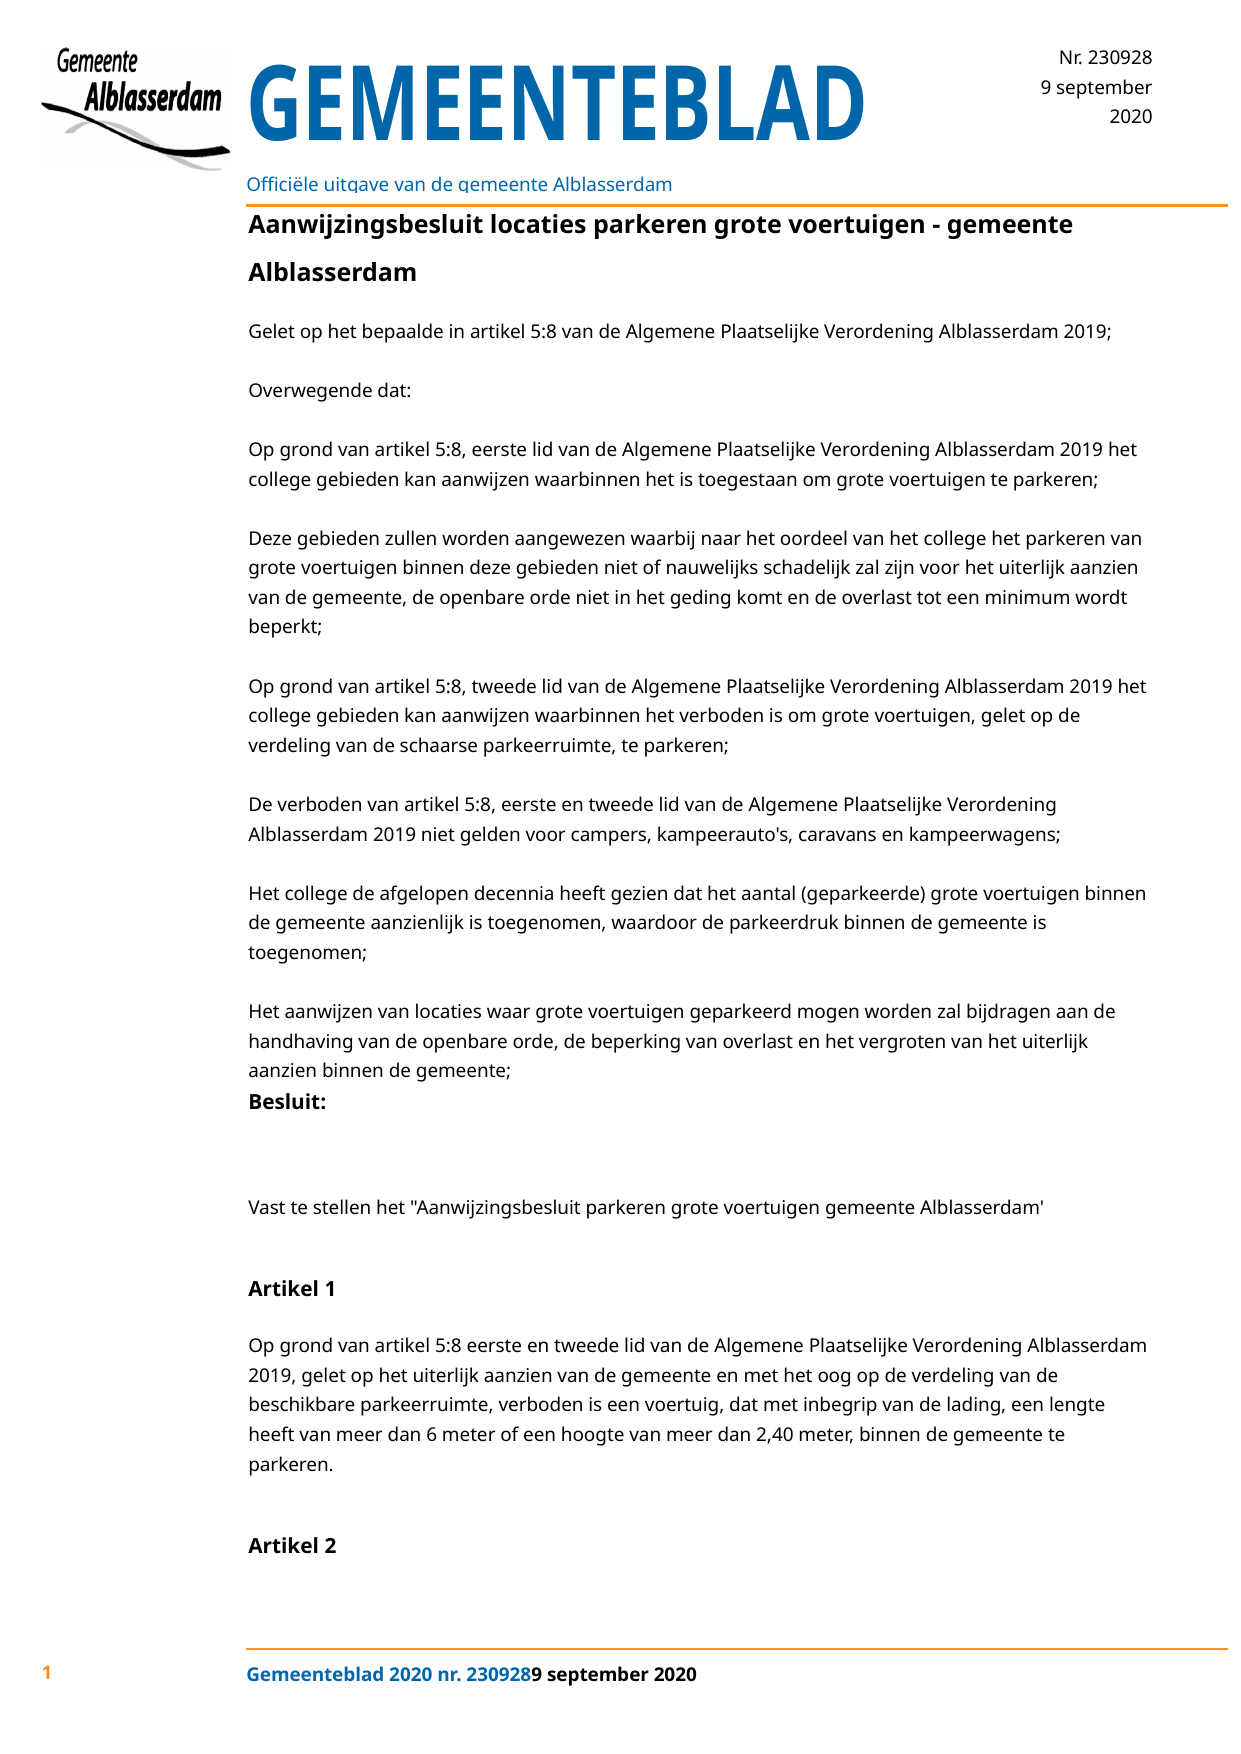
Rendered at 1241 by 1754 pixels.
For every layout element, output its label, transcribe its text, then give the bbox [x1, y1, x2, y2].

text Het college de afgelopen decennia heeft gezien dat het aantal (geparkeerde) grote voertuigen binnen de gemeente aanzienlijk is toegenomen, waardoor de parkeerdruk binnen de gemeente is toegenomen; [248, 880, 1152, 965]
text Vast te stellen het "Aanwijzingsbesluit parkeren grote voertuigen gemeente Alblasserdam' [248, 1194, 1152, 1220]
text Gelet op het bepaalde in artikel 5:8 van de Algemene Plaatselijke Verordening Alblasserdam 2019; [248, 318, 1152, 344]
text Op grond van artikel 5:8, eerste lid van de Algemene Plaatselijke Verordening Alblasserdam 2019 het college gebieden kan aanwijzen waarbinnen het is toegestaan om grote voertuigen te parkeren; [248, 436, 1152, 492]
text Op grond van artikel 5:8 eerste en tweede lid van de Algemene Plaatselijke Verordening Alblasserdam 2019, gelet op het uiterlijk aanzien van de gemeente en met het oog op de verdeling van de beschikbare parkeerruimte, verboden is een voertuig, dat met inbegrip van de lading, een lengte heeft van meer dan 6 meter of een hoogte van meer dan 2,40 meter, binnen de gemeente te parkeren. [248, 1332, 1152, 1476]
text Overwegende dat: [248, 377, 1152, 403]
text De verboden van artikel 5:8, eerste en tweede lid van de Algemene Plaatselijke Verordening Alblasserdam 2019 niet gelden voor campers, kampeerauto's, caravans en kampeerwagens; [248, 791, 1152, 847]
text Aanwijzingsbesluit locaties parkeren grote voertuigen - gemeente Alblasserdam [248, 207, 1152, 288]
text Artikel 1 [248, 1274, 1152, 1303]
text Op grond van artikel 5:8, tweede lid van de Algemene Plaatselijke Verordening Alblasserdam 2019 het college gebieden kan aanwijzen waarbinnen het verboden is om grote voertuigen, gelet op de verdeling van de schaarse parkeerruimte, te parkeren; [248, 673, 1152, 758]
text Het aanwijzen van locaties waar grote voertuigen geparkeerd mogen worden zal bijdragen aan de handhaving van de openbare orde, de beperking van overlast en het vergroten van het uiterlijk aanzien binnen de gemeente; [248, 998, 1152, 1083]
picture [41, 47, 231, 172]
text Artikel 2 [248, 1531, 1152, 1559]
text Deze gebieden zullen worden aangewezen waarbij naar het oordeel van het college het parkeren van grote voertuigen binnen deze gebieden niet of nauwelijks schadelijk zal zijn voor het uiterlijk aanzien van de gemeente, de openbare orde niet in het geding komt en de overlast tot een minimum wordt beperkt; [248, 525, 1152, 639]
text Besluit: [248, 1087, 1152, 1116]
